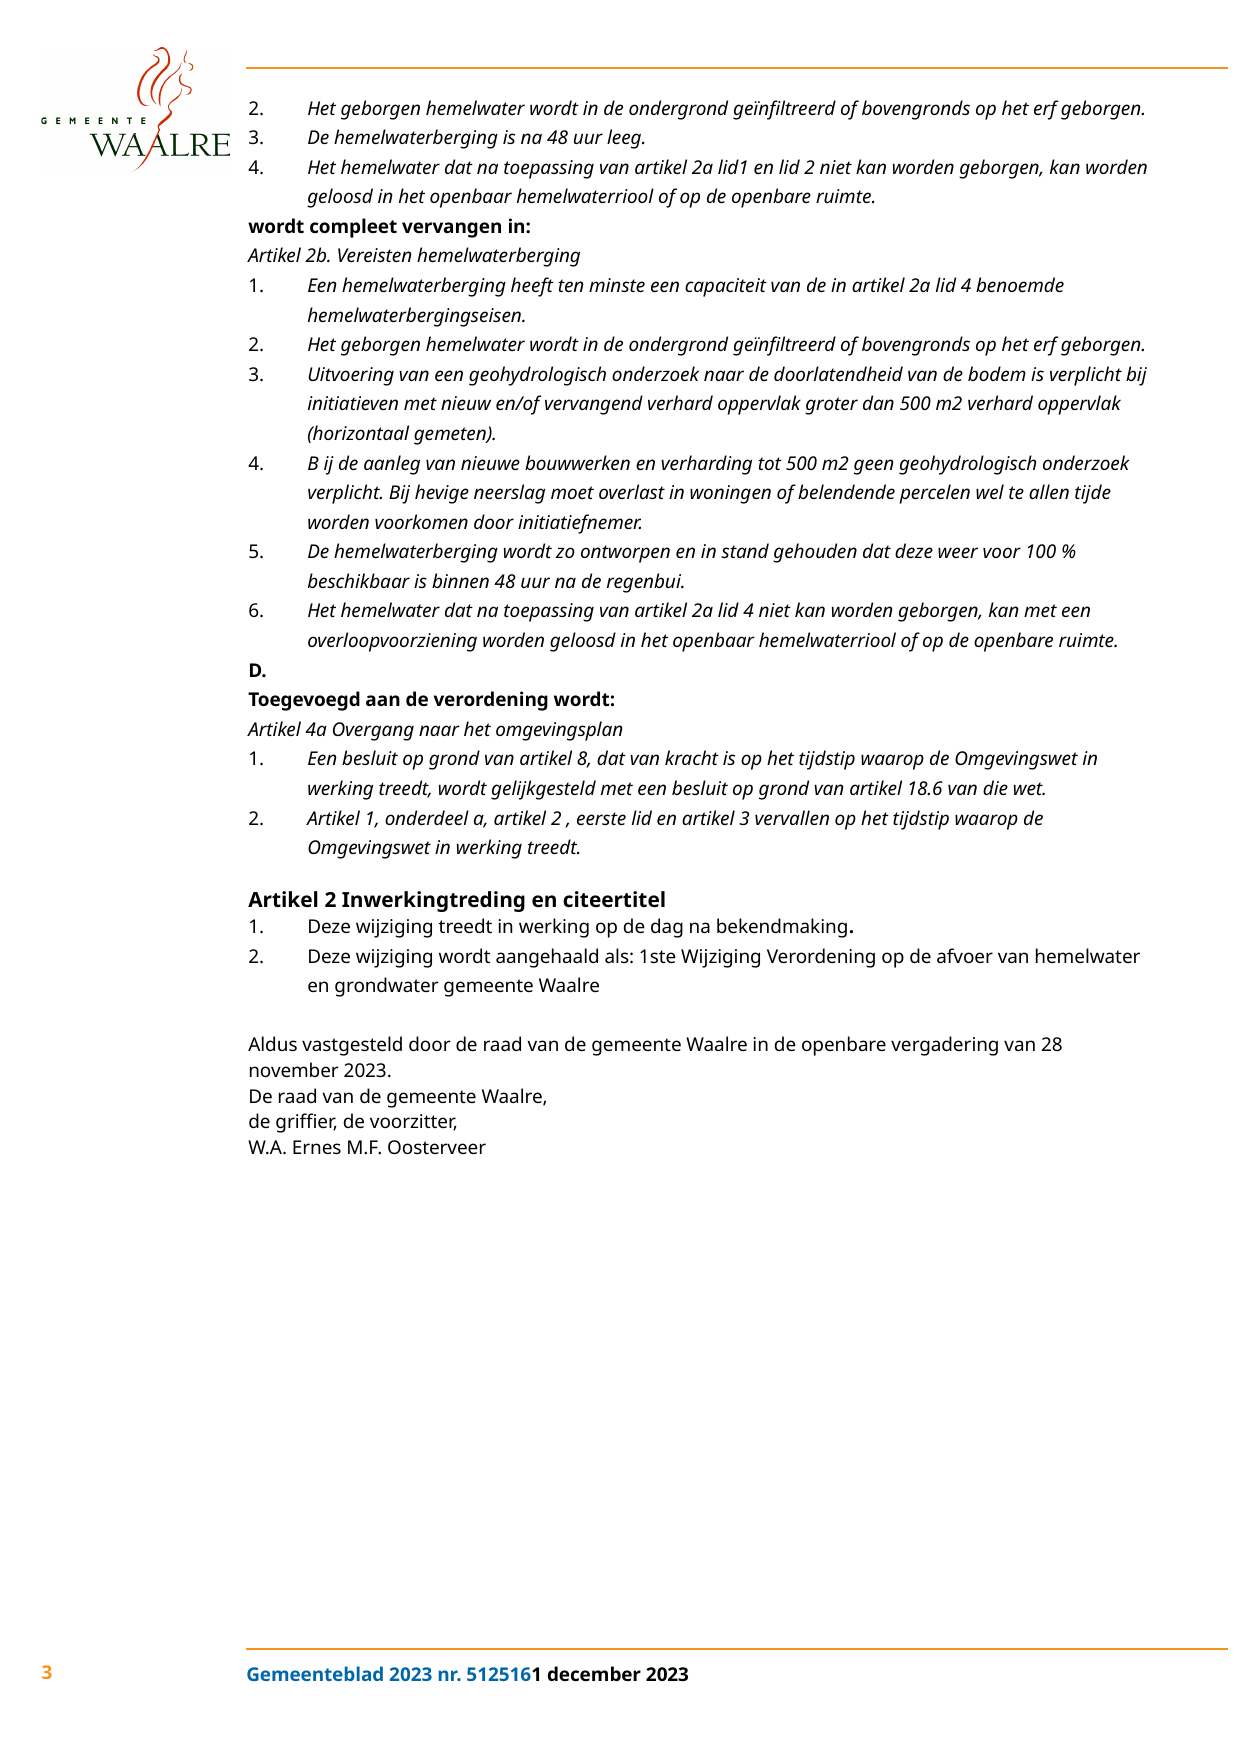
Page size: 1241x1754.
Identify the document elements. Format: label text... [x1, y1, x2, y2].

picture [41, 47, 231, 172]
text Artikel 4a Overgang naar het omgevingsplan [248, 716, 1152, 742]
text De raad van de gemeente Waalre, [248, 1083, 1152, 1109]
list B ij de aanleg van nieuwe bouwwerken en verharding tot 500 m2 geen geohydrologisch onderzoek verplicht. Bij hevige neerslag moet overlast in woningen of belendende percelen wel te allen tijde worden voorkomen door initiatiefnemer. [248, 450, 1152, 535]
list Het hemelwater dat na toepassing van artikel 2a lid1 en lid 2 niet kan worden geborgen, kan worden geloosd in het openbaar hemelwaterriool of op de openbare ruimte. [248, 154, 1152, 209]
text Artikel 2 Inwerkingtreding en citeertitel [248, 885, 1152, 913]
list Een hemelwaterberging heeft ten minste een capaciteit van de in artikel 2a lid 4 benoemde hemelwaterbergingseisen. [248, 272, 1152, 328]
list Het hemelwater dat na toepassing van artikel 2a lid 4 niet kan worden geborgen, kan met een overloopvoorziening worden geloosd in het openbaar hemelwaterriool of op de openbare ruimte. [248, 598, 1152, 653]
text wordt compleet vervangen in: [248, 213, 1152, 239]
text Artikel 2b. Vereisten hemelwaterberging [248, 243, 1152, 268]
list Uitvoering van een geohydrologisch onderzoek naar de doorlatendheid van de bodem is verplicht bij initiatieven met nieuw en/of vervangend verhard oppervlak groter dan 500 m2 verhard oppervlak (horizontaal gemeten). [248, 361, 1152, 446]
text Toegevoegd aan de verordening wordt: [248, 686, 1152, 712]
list Artikel 1, onderdeel a, artikel 2 , eerste lid en artikel 3 vervallen op het tijdstip waarop de Omgevingswet in werking treedt. [248, 805, 1152, 860]
list Het geborgen hemelwater wordt in de ondergrond geïnfiltreerd of bovengronds op het erf geborgen. [248, 95, 1152, 121]
text W.A. Ernes M.F. Oosterveer [248, 1134, 1152, 1160]
text D. [248, 657, 1152, 683]
list Deze wijziging wordt aangehaald als: 1ste Wijziging Verordening op de afvoer van hemelwater en grondwater gemeente Waalre [248, 943, 1152, 998]
list Het geborgen hemelwater wordt in de ondergrond geïnfiltreerd of bovengronds op het erf geborgen. [248, 331, 1152, 357]
list De hemelwaterberging is na 48 uur leeg. [248, 124, 1152, 150]
list Deze wijziging treedt in werking op de dag na bekendmaking. [248, 913, 1152, 939]
list De hemelwaterberging wordt zo ontworpen en in stand gehouden dat deze weer voor 100 % beschikbaar is binnen 48 uur na de regenbui. [248, 538, 1152, 594]
text de griffier, de voorzitter, [248, 1109, 1152, 1134]
list Een besluit op grond van artikel 8, dat van kracht is op het tijdstip waarop de Omgevingswet in werking treedt, wordt gelijkgesteld met een besluit op grond van artikel 18.6 van die wet. [248, 746, 1152, 801]
text Aldus vastgesteld door de raad van de gemeente Waalre in de openbare vergadering van 28 november 2023. [248, 1032, 1152, 1083]
